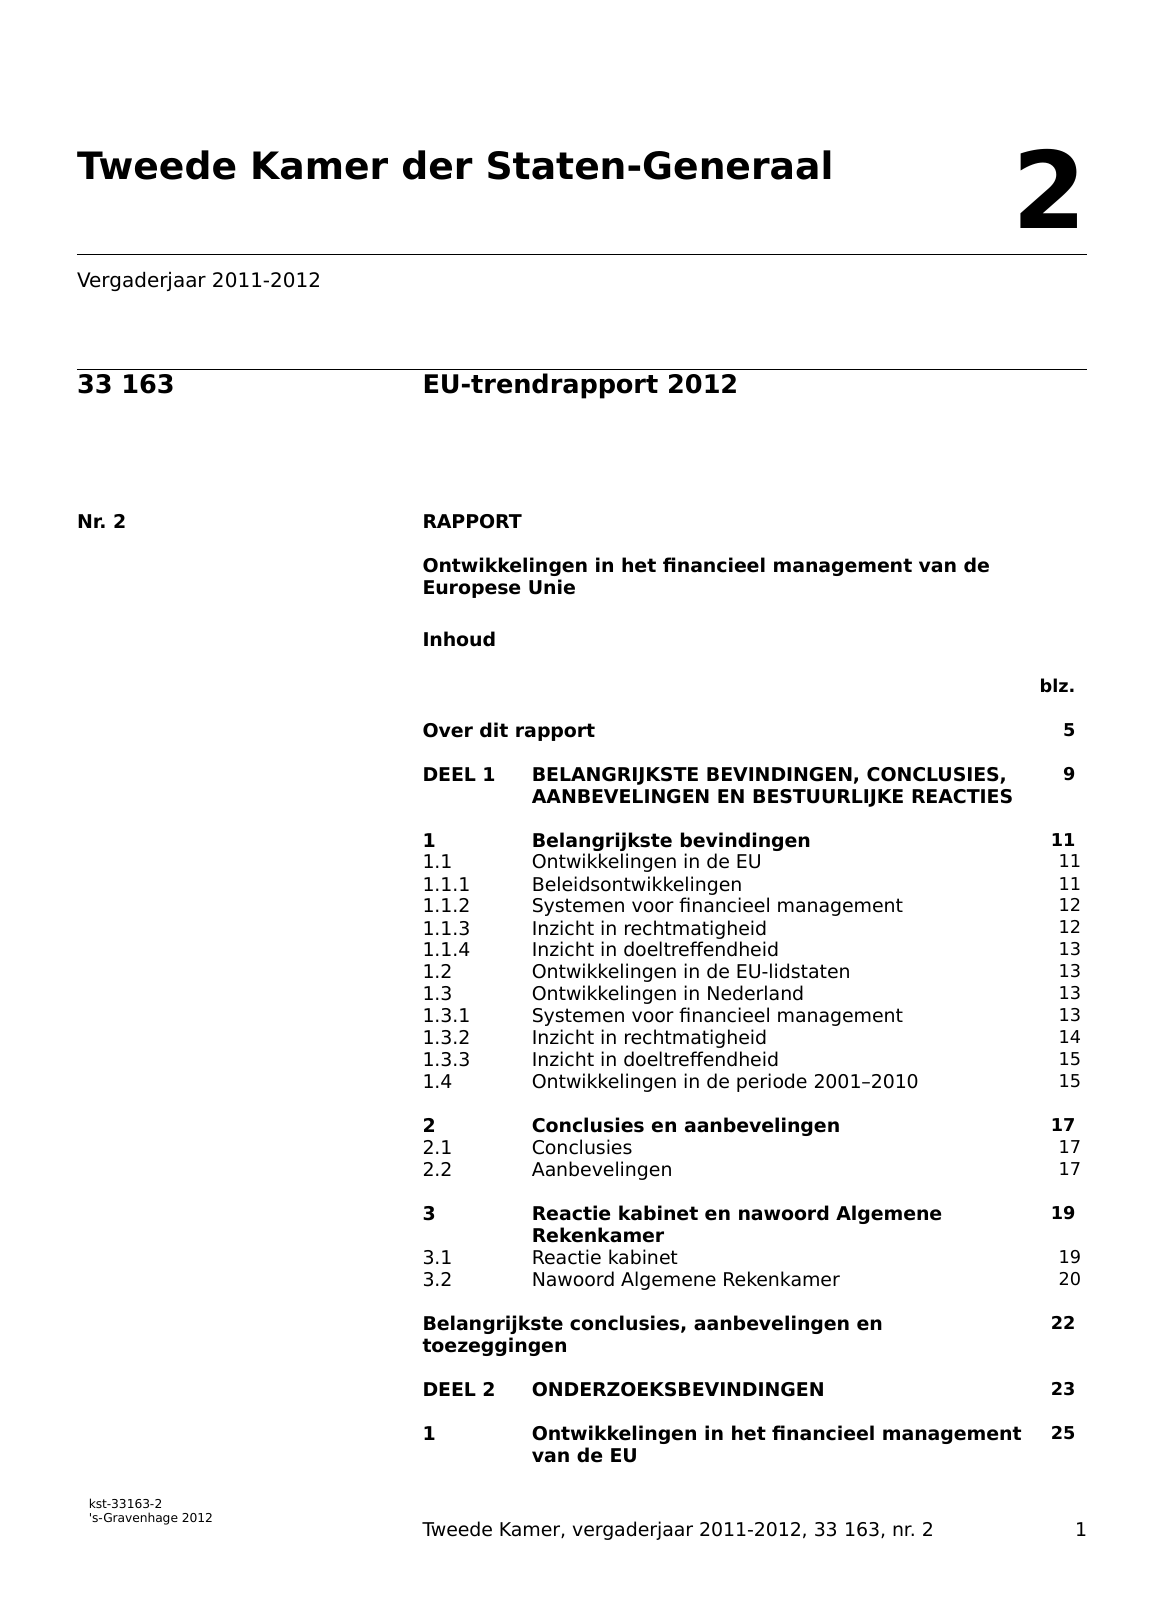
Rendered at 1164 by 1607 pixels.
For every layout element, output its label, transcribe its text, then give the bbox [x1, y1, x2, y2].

table_cell [1028, 1291, 1087, 1313]
table_cell 3.2 [422, 1269, 526, 1291]
table_cell [422, 1357, 526, 1379]
table_cell 1.1.2 [422, 895, 526, 917]
table_cell [1028, 1181, 1087, 1203]
table_cell 11 [1028, 830, 1087, 851]
table_cell 2.2 [422, 1159, 526, 1181]
table_cell 1.3 [422, 983, 526, 1005]
table_cell Nawoord Algemene Rekenkamer [526, 1269, 1028, 1291]
table_cell Aanbevelingen [526, 1159, 1028, 1181]
table_cell 19 [1028, 1203, 1087, 1247]
table_cell 1.1.3 [422, 918, 526, 939]
table_cell [1028, 698, 1087, 719]
table_cell 3 [422, 1203, 526, 1247]
table_cell Inzicht in doeltreffendheid [526, 1049, 1028, 1071]
table_cell 1.2 [422, 961, 526, 983]
table_cell [1028, 1357, 1087, 1379]
table_cell Belangrijkste conclusies, aanbevelingen en toezeggingen [422, 1313, 1028, 1357]
table_cell Reactie kabinet en nawoord Algemene Rekenkamer [526, 1203, 1028, 1247]
table_cell [422, 1291, 1028, 1313]
table_cell [1028, 742, 1087, 763]
subtitle Inhoud [422, 629, 1087, 651]
table_cell [526, 808, 1028, 829]
table_cell Over dit rapport [422, 720, 1028, 742]
table_cell 17 [1028, 1137, 1087, 1159]
table_cell 15 [1028, 1049, 1087, 1071]
table_cell ONDERZOEKSBEVINDINGEN [526, 1379, 1028, 1401]
table_cell [1028, 1093, 1087, 1115]
table_cell 23 [1028, 1379, 1087, 1401]
table_cell 1 [422, 830, 526, 851]
table_cell Reactie kabinet [526, 1247, 1028, 1269]
table_cell 11 [1028, 851, 1087, 873]
table_cell Ontwikkelingen in Nederland [526, 983, 1028, 1005]
table_cell 1.3.1 [422, 1005, 526, 1027]
table_cell Systemen voor financieel management [526, 1005, 1028, 1027]
table_cell 13 [1028, 939, 1087, 961]
table_cell [422, 1181, 526, 1203]
table_header 2 [886, 130, 1087, 254]
table_cell Vergaderjaar 2011-2012 [77, 255, 1087, 369]
table_cell 2 [422, 1115, 526, 1137]
table_cell 19 [1028, 1247, 1087, 1269]
text kst-33163-2 [88, 1497, 323, 1511]
table_cell 22 [1028, 1313, 1087, 1357]
table_cell 3.1 [422, 1247, 526, 1269]
table_cell 5 [1028, 720, 1087, 742]
table_cell 20 [1028, 1269, 1087, 1291]
table_cell 12 [1028, 895, 1087, 917]
table_cell DEEL 2 [422, 1379, 526, 1401]
table_cell [422, 808, 526, 829]
table_cell Ontwikkelingen in de periode 2001–2010 [526, 1071, 1028, 1093]
table_cell 1.4 [422, 1071, 526, 1093]
table_header blz. [1028, 676, 1087, 698]
table_cell [526, 1181, 1028, 1203]
table_cell Conclusies [526, 1137, 1028, 1159]
table_cell 13 [1028, 961, 1087, 983]
table_cell 15 [1028, 1071, 1087, 1093]
table_cell Inzicht in doeltreffendheid [526, 939, 1028, 961]
table_cell 1.1.4 [422, 939, 526, 961]
table_cell [526, 1093, 1028, 1115]
table_cell 14 [1028, 1027, 1087, 1049]
table_cell 1.3.2 [422, 1027, 526, 1049]
table_cell 17 [1028, 1115, 1087, 1137]
table_cell Ontwikkelingen in het financieel management van de EU [526, 1423, 1028, 1467]
table_cell Inzicht in rechtmatigheid [526, 918, 1028, 939]
table_cell 1 [422, 1423, 526, 1467]
table_cell [1028, 1401, 1087, 1423]
table_cell Systemen voor financieel management [526, 895, 1028, 917]
table_cell Beleidsontwikkelingen [526, 874, 1028, 895]
table_cell 2.1 [422, 1137, 526, 1159]
table_cell [526, 1401, 1028, 1423]
table_cell 12 [1028, 918, 1087, 939]
table_cell Ontwikkelingen in de EU [526, 851, 1028, 873]
subtitle 33 163 EU-trendrapport 2012 [77, 370, 1087, 399]
table_cell 13 [1028, 983, 1087, 1005]
subtitle Ontwikkelingen in het financieel management van de Europese Unie [422, 555, 1087, 599]
table_cell [1028, 808, 1087, 829]
table_cell 11 [1028, 874, 1087, 895]
table_cell [422, 698, 1028, 719]
table_cell 1.1.1 [422, 874, 526, 895]
table_cell 1.3.3 [422, 1049, 526, 1071]
text 's-Gravenhage 2012 [88, 1511, 323, 1525]
table_cell [526, 1357, 1028, 1379]
table_cell 25 [1028, 1423, 1087, 1467]
table_cell 9 [1028, 764, 1087, 807]
table_cell DEEL 1 [422, 764, 526, 807]
subtitle Nr. 2 RAPPORT [77, 511, 1087, 532]
table_header Tweede Kamer der Staten-Generaal [77, 130, 886, 254]
table_cell 17 [1028, 1159, 1087, 1181]
table_cell 13 [1028, 1005, 1087, 1027]
table_cell [422, 742, 1028, 763]
table_cell Conclusies en aanbevelingen [526, 1115, 1028, 1137]
table_cell Inzicht in rechtmatigheid [526, 1027, 1028, 1049]
table_cell 1.1 [422, 851, 526, 873]
table_cell BELANGRIJKSTE BEVINDINGEN, CONCLUSIES, AANBEVELINGEN EN BESTUURLIJKE REACTIES [526, 764, 1028, 807]
table_cell Belangrijkste bevindingen [526, 830, 1028, 851]
table_header [422, 676, 1028, 698]
table_cell [422, 1401, 526, 1423]
table_cell Ontwikkelingen in de EU-lidstaten [526, 961, 1028, 983]
table_cell [422, 1093, 526, 1115]
